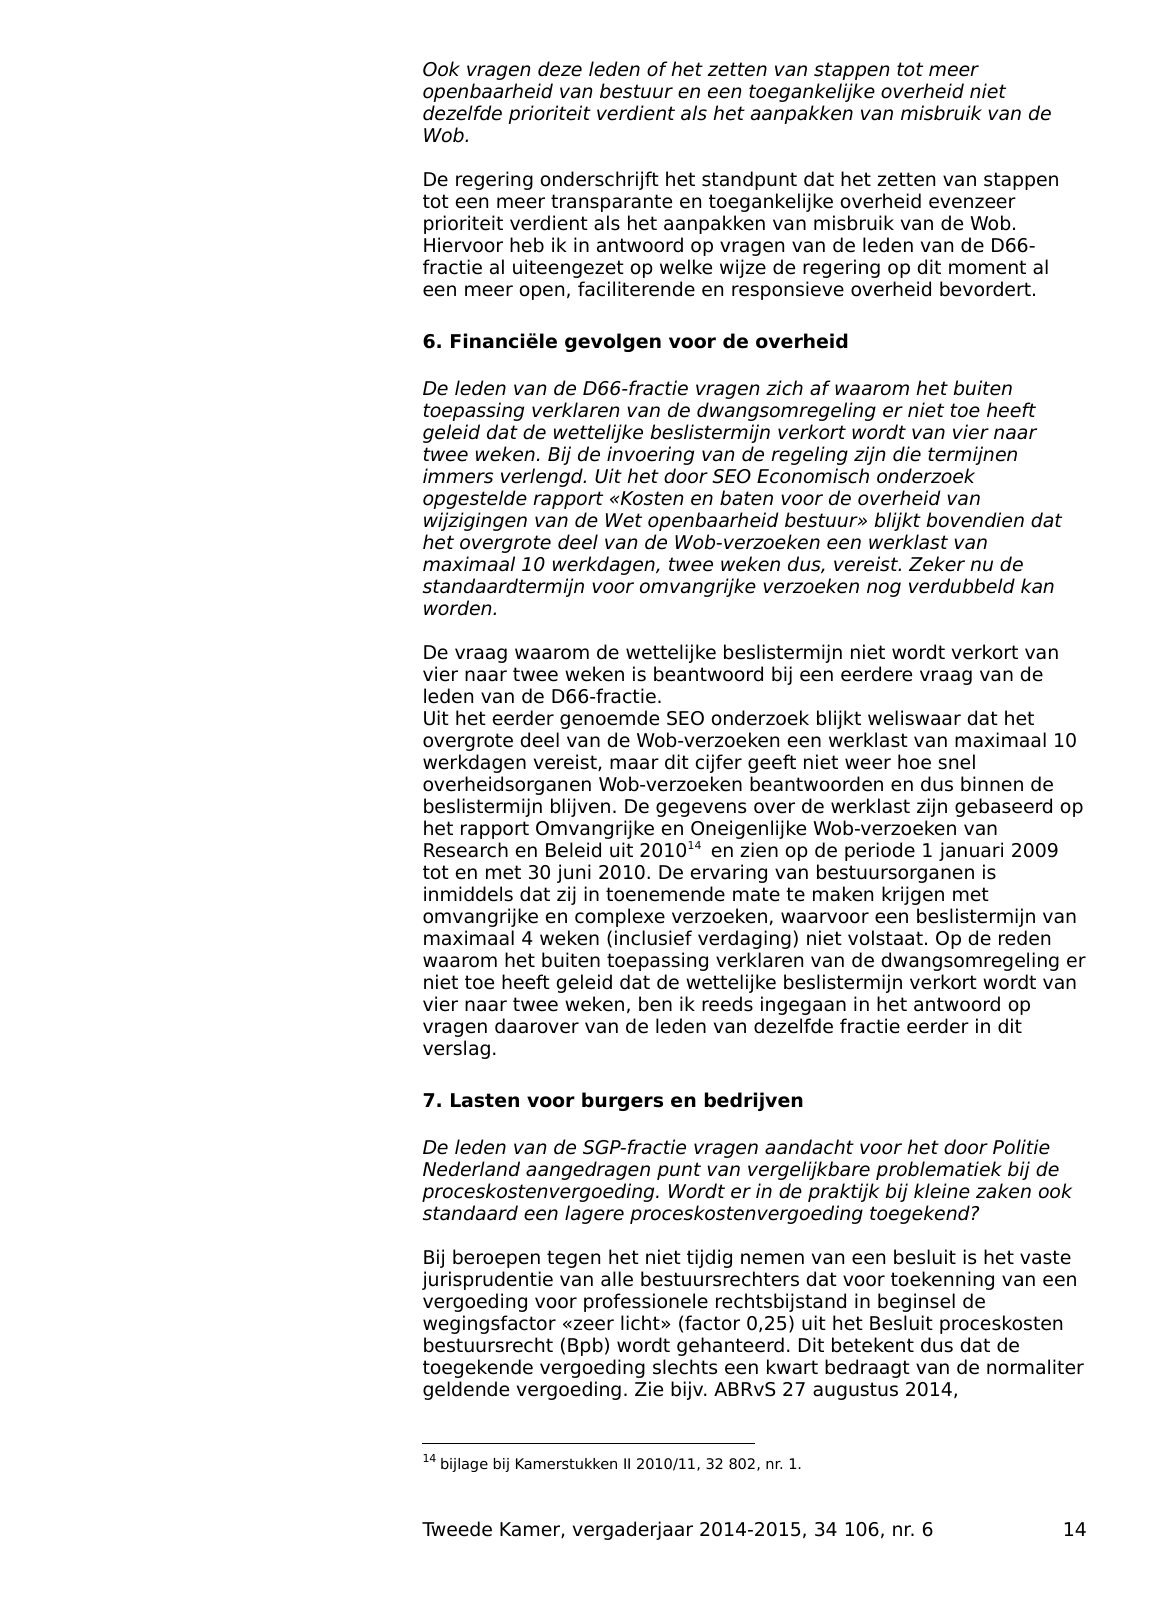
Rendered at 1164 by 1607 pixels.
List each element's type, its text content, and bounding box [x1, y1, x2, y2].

text Bij beroepen tegen het niet tijdig nemen van een besluit is het vaste jurisprudentie van alle bestuursrechters dat voor toekenning van een vergoeding voor professionele rechtsbijstand in beginsel de wegingsfactor «zeer licht» (factor 0,25) uit het Besluit proceskosten bestuursrecht (Bpb) wordt gehanteerd. Dit betekent dus dat de toegekende vergoeding slechts een kwart bedraagt van de normaliter geldende vergoeding. Zie bijv. ABRvS 27 augustus 2014, [422, 1247, 1087, 1401]
text bijlage bij Kamerstukken II 2010/11, 32 802, nr. 1. [422, 1452, 1087, 1474]
subtitle 7. Lasten voor burgers en bedrijven [422, 1089, 1087, 1112]
text De leden van de D66-fractie vragen zich af waarom het buiten toepassing verklaren van de dwangsomregeling er niet toe heeft geleid dat de wettelijke beslistermijn verkort wordt van vier naar twee weken. Bij de invoering van de regeling zijn die termijnen immers verlengd. Uit het door SEO Economisch onderzoek opgestelde rapport «Kosten en baten voor de overheid van wijzigingen van de Wet openbaarheid bestuur» blijkt bovendien dat het overgrote deel van de Wob-verzoeken een werklast van maximaal 10 werkdagen, twee weken dus, vereist. Zeker nu de standaardtermijn voor omvangrijke verzoeken nog verdubbeld kan worden. [422, 378, 1087, 620]
subtitle 6. Financiële gevolgen voor de overheid [422, 331, 1087, 353]
text De regering onderschrijft het standpunt dat het zetten van stappen tot een meer transparante en toegankelijke overheid evenzeer prioriteit verdient als het aanpakken van misbruik van de Wob. Hiervoor heb ik in antwoord op vragen van de leden van de D66-fractie al uiteengezet op welke wijze de regering op dit moment al een meer open, faciliterende en responsieve overheid bevordert. [422, 169, 1087, 301]
text Uit het eerder genoemde SEO onderzoek blijkt weliswaar dat het overgrote deel van de Wob-verzoeken een werklast van maximaal 10 werkdagen vereist, maar dit cijfer geeft niet weer hoe snel overheidsorganen Wob-verzoeken beantwoorden en dus binnen de beslistermijn blijven. De gegevens over de werklast zijn gebaseerd op het rapport Omvangrijke en Oneigenlijke Wob-verzoeken van Research en Beleid uit 2010 en zien op de periode 1 januari 2009 tot en met 30 juni 2010. De ervaring van bestuursorganen is inmiddels dat zij in toenemende mate te maken krijgen met omvangrijke en complexe verzoeken, waarvoor een beslistermijn van maximaal 4 weken (inclusief verdaging) niet volstaat. Op de reden waarom het buiten toepassing verklaren van de dwangsomregeling er niet toe heeft geleid dat de wettelijke beslistermijn verkort wordt van vier naar twee weken, ben ik reeds ingegaan in het antwoord op vragen daarover van de leden van dezelfde fractie eerder in dit verslag. [422, 708, 1087, 1059]
text Ook vragen deze leden of het zetten van stappen tot meer openbaarheid van bestuur en een toegankelijke overheid niet dezelfde prioriteit verdient als het aanpakken van misbruik van de Wob. [422, 59, 1087, 147]
text De vraag waarom de wettelijke beslistermijn niet wordt verkort van vier naar twee weken is beantwoord bij een eerdere vraag van de leden van de D66-fractie. [422, 642, 1087, 708]
text De leden van de SGP-fractie vragen aandacht voor het door Politie Nederland aangedragen punt van vergelijkbare problematiek bij de proceskostenvergoeding. Wordt er in de praktijk bij kleine zaken ook standaard een lagere proceskostenvergoeding toegekend? [422, 1137, 1087, 1224]
